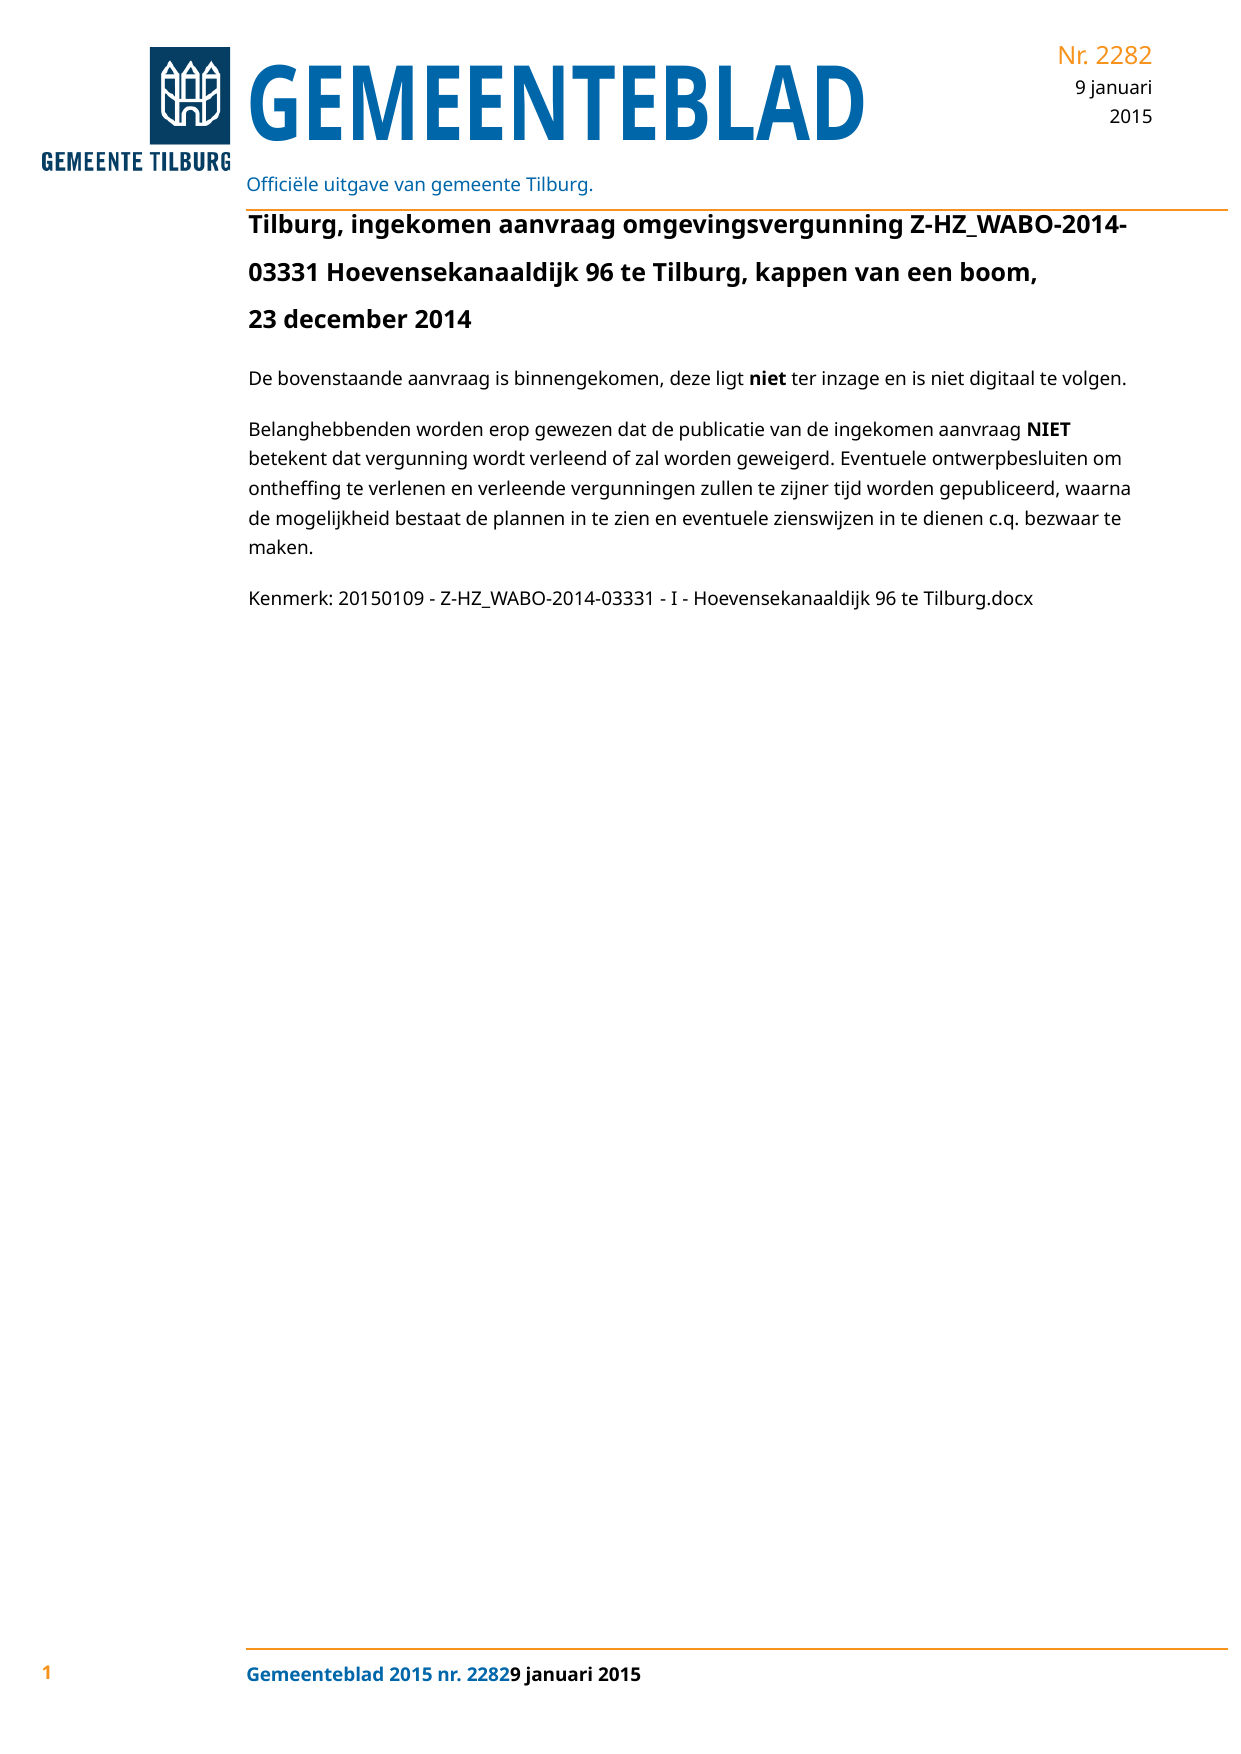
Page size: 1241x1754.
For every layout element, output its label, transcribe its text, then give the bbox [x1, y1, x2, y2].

text De bovenstaande aanvraag is binnengekomen, deze ligt niet ter inzage en is niet digitaal te volgen. [248, 366, 1152, 391]
text Kenmerk: 20150109 - Z-HZ_WABO-2014-03331 - I - Hoevensekanaaldijk 96 te Tilburg.docx [248, 585, 1152, 610]
text Tilburg, ingekomen aanvraag omgevingsvergunning Z-HZ_WABO-2014-03331 Hoevensekanaaldijk 96 te Tilburg, kappen van een boom, 23 december 2014 [248, 211, 1152, 336]
picture [41, 47, 231, 172]
text Belanghebbenden worden erop gewezen dat de publicatie van de ingekomen aanvraag NIET betekent dat vergunning wordt verleend of zal worden geweigerd. Eventuele ontwerpbesluiten om ontheffing te verlenen en verleende vergunningen zullen te zijner tijd worden gepubliceerd, waarna de mogelijkheid bestaat de plannen in te zien en eventuele zienswijzen in te dienen c.q. bezwaar te maken. [248, 416, 1152, 560]
